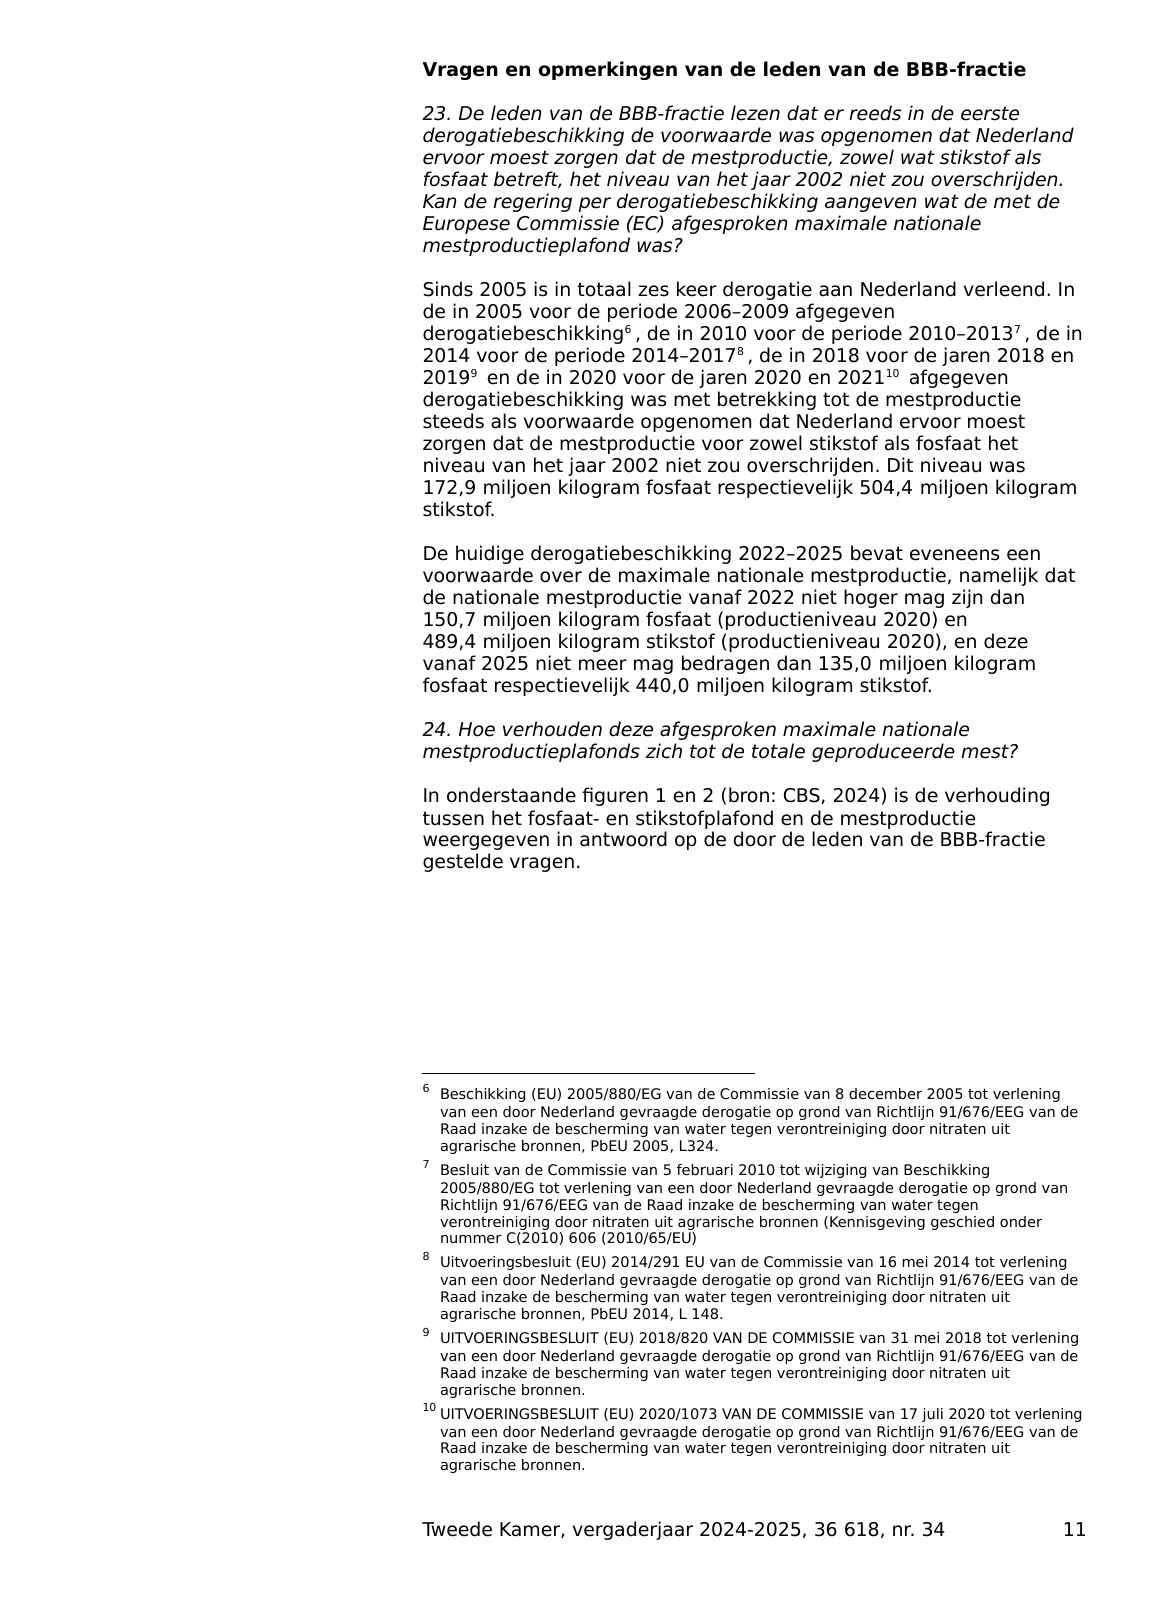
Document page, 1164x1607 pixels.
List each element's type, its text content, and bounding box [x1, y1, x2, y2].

text De huidige derogatiebeschikking 2022–2025 bevat eveneens een voorwaarde over de maximale nationale mestproductie, namelijk dat de nationale mestproductie vanaf 2022 niet hoger mag zijn dan 150,7 miljoen kilogram fosfaat (productieniveau 2020) en 489,4 miljoen kilogram stikstof (productieniveau 2020), en deze vanaf 2025 niet meer mag bedragen dan 135,0 miljoen kilogram fosfaat respectievelijk 440,0 miljoen kilogram stikstof. [422, 543, 1087, 697]
text Besluit van de Commissie van 5 februari 2010 tot wijziging van Beschikking 2005/880/EG tot verlening van een door Nederland gevraagde derogatie op grond van Richtlijn 91/676/EEG van de Raad inzake de bescherming van water tegen verontreiniging door nitraten uit agrarische bronnen (Kennisgeving geschied onder nummer C(2010) 606 (2010/65/EU) [422, 1158, 1087, 1247]
text Uitvoeringsbesluit (EU) 2014/291 EU van de Commissie van 16 mei 2014 tot verlening van een door Nederland gevraagde derogatie op grond van Richtlijn 91/676/EEG van de Raad inzake de bescherming van water tegen verontreiniging door nitraten uit agrarische bronnen, PbEU 2014, L 148. [422, 1250, 1087, 1323]
text 24. Hoe verhouden deze afgesproken maximale nationale mestproductieplafonds zich tot de totale geproduceerde mest? [422, 719, 1087, 763]
text Beschikking (EU) 2005/880/EG van de Commissie van 8 december 2005 tot verlening van een door Nederland gevraagde derogatie op grond van Richtlijn 91/676/EEG van de Raad inzake de bescherming van water tegen verontreiniging door nitraten uit agrarische bronnen, PbEU 2005, L324. [422, 1082, 1087, 1155]
text Sinds 2005 is in totaal zes keer derogatie aan Nederland verleend. In de in 2005 voor de periode 2006–2009 afgegeven derogatiebeschikking, de in 2010 voor de periode 2010–2013, de in 2014 voor de periode 2014–2017, de in 2018 voor de jaren 2018 en 2019 en de in 2020 voor de jaren 2020 en 2021 afgegeven derogatiebeschikking was met betrekking tot de mestproductie steeds als voorwaarde opgenomen dat Nederland ervoor moest zorgen dat de mestproductie voor zowel stikstof als fosfaat het niveau van het jaar 2002 niet zou overschrijden. Dit niveau was 172,9 miljoen kilogram fosfaat respectievelijk 504,4 miljoen kilogram stikstof. [422, 279, 1087, 521]
text In onderstaande figuren 1 en 2 (bron: CBS, 2024) is de verhouding tussen het fosfaat- en stikstofplafond en de mestproductie weergegeven in antwoord op de door de leden van de BBB-fractie gestelde vragen. [422, 785, 1087, 873]
text UITVOERINGSBESLUIT (EU) 2018/820 VAN DE COMMISSIE van 31 mei 2018 tot verlening van een door Nederland gevraagde derogatie op grond van Richtlijn 91/676/EEG van de Raad inzake de bescherming van water tegen verontreiniging door nitraten uit agrarische bronnen. [422, 1326, 1087, 1399]
text 23. De leden van de BBB-fractie lezen dat er reeds in de eerste derogatiebeschikking de voorwaarde was opgenomen dat Nederland ervoor moest zorgen dat de mestproductie, zowel wat stikstof als fosfaat betreft, het niveau van het jaar 2002 niet zou overschrijden. Kan de regering per derogatiebeschikking aangeven wat de met de Europese Commissie (EC) afgesproken maximale nationale mestproductieplafond was? [422, 103, 1087, 257]
subtitle Vragen en opmerkingen van de leden van de BBB-fractie [422, 59, 1087, 81]
text UITVOERINGSBESLUIT (EU) 2020/1073 VAN DE COMMISSIE van 17 juli 2020 tot verlening van een door Nederland gevraagde derogatie op grond van Richtlijn 91/676/EEG van de Raad inzake de bescherming van water tegen verontreiniging door nitraten uit agrarische bronnen. [422, 1402, 1087, 1474]
